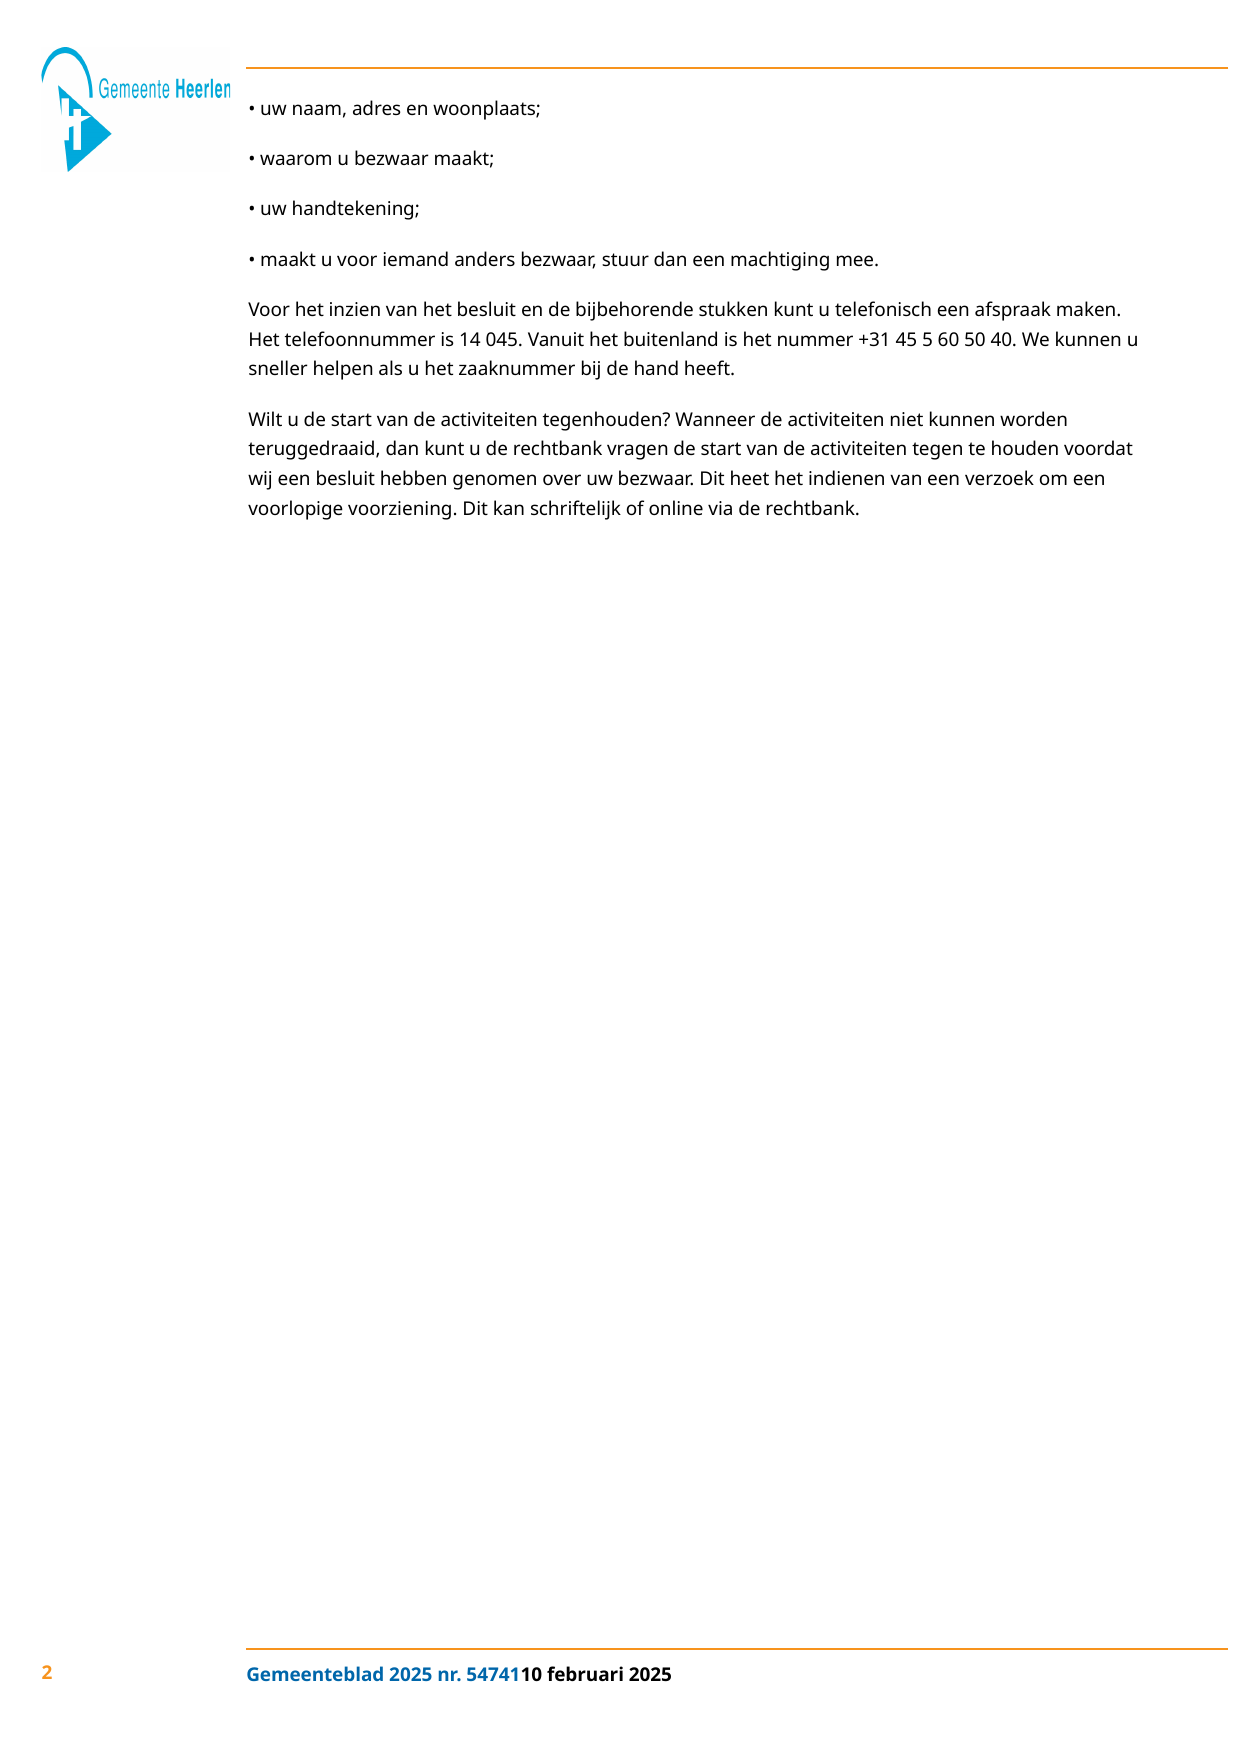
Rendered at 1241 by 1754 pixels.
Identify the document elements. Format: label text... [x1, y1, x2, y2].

text • waarom u bezwaar maakt; [248, 145, 1152, 171]
text • maakt u voor iemand anders bezwaar, stuur dan een machtiging mee. [248, 246, 1152, 272]
text Wilt u de start van de activiteiten tegenhouden? Wanneer de activiteiten niet kunnen worden teruggedraaid, dan kunt u de rechtbank vragen de start van de activiteiten tegen te houden voordat wij een besluit hebben genomen over uw bezwaar. Dit heet het indienen van een verzoek om een voorlopige voorziening. Dit kan schriftelijk of online via de rechtbank. [248, 406, 1152, 521]
picture [41, 47, 231, 172]
text Voor het inzien van het besluit en de bijbehorende stukken kunt u telefonisch een afspraak maken. Het telefoonnummer is 14 045. Vanuit het buitenland is het nummer +31 45 5 60 50 40. We kunnen u sneller helpen als u het zaaknummer bij de hand heeft. [248, 296, 1152, 381]
text • uw handtekening; [248, 196, 1152, 221]
picture [41, 47, 59, 70]
text • uw naam, adres en woonplaats; [248, 95, 1152, 121]
